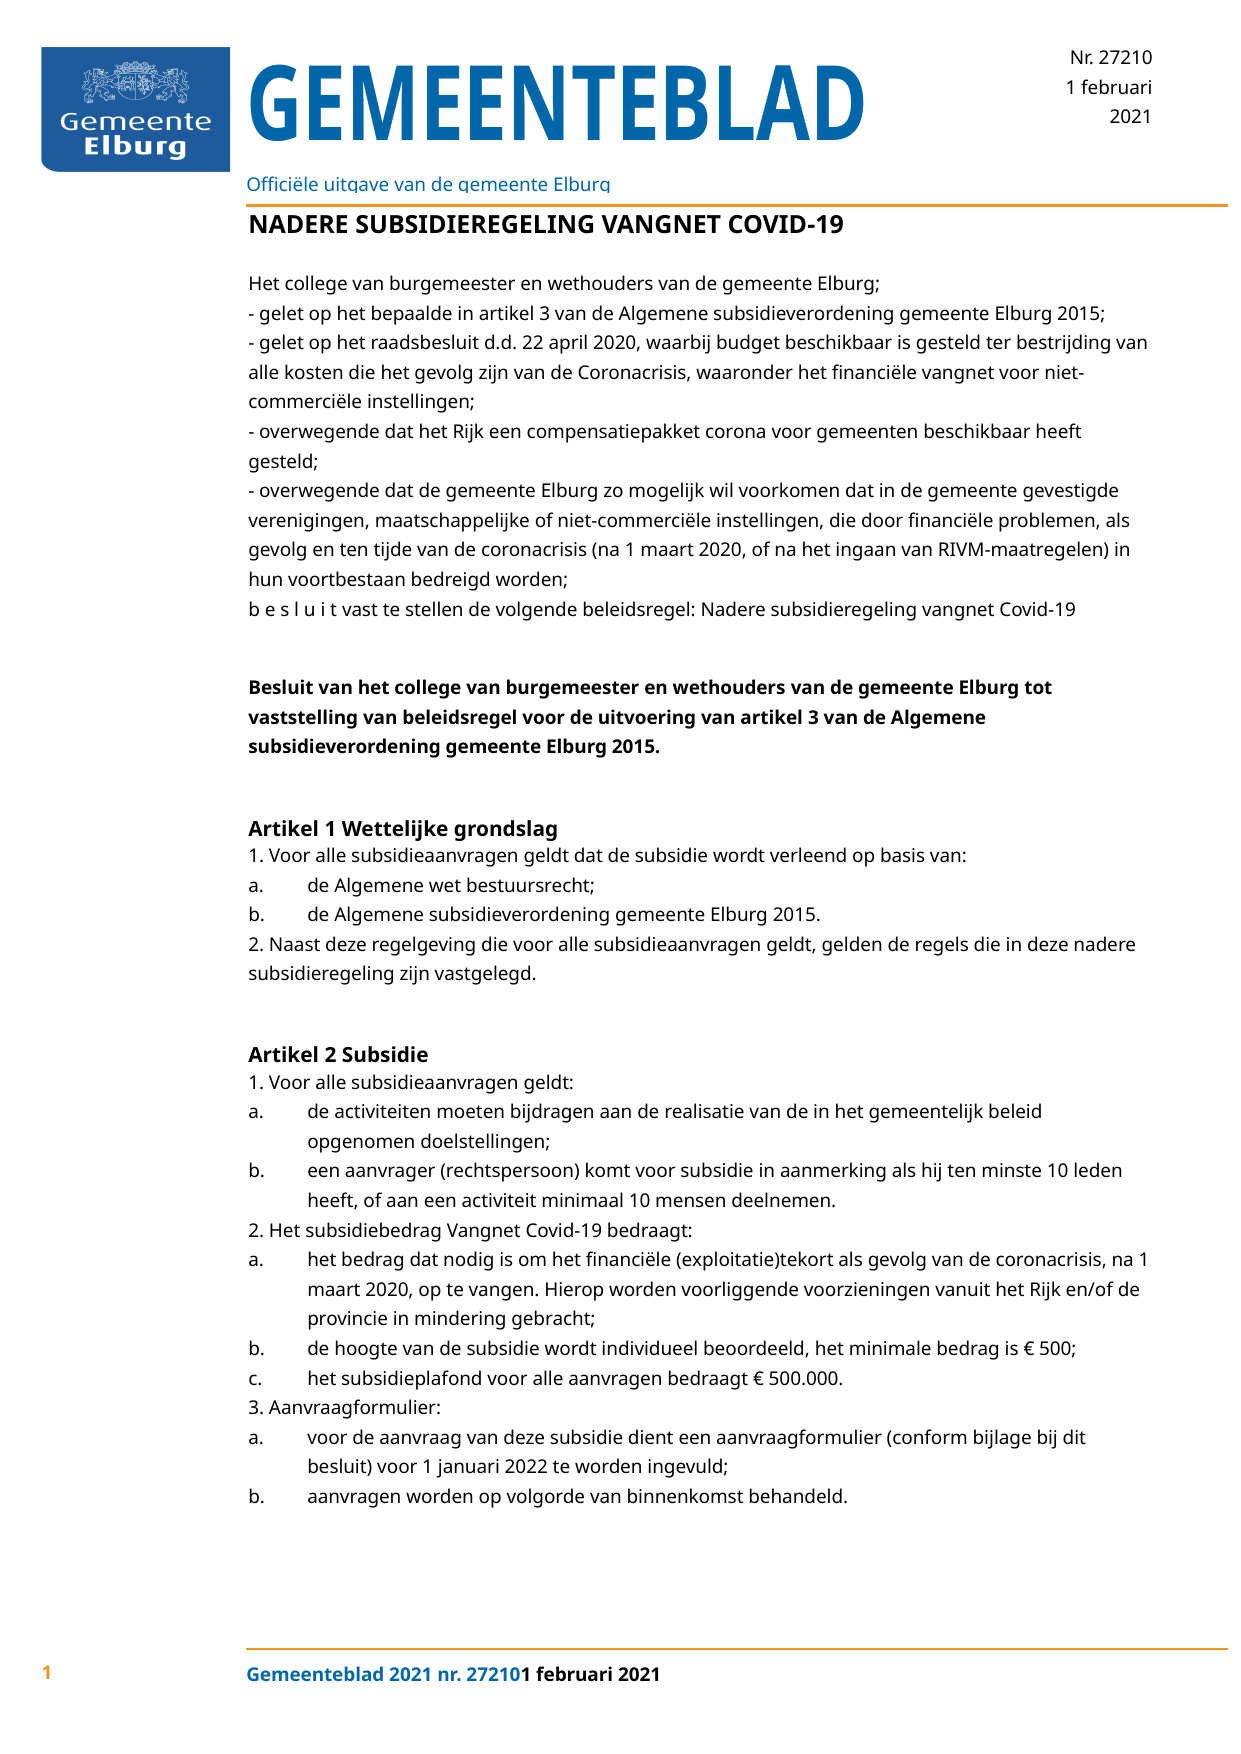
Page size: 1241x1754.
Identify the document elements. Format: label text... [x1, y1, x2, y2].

text 1. Voor alle subsidieaanvragen geldt: [248, 1069, 1152, 1095]
text Artikel 1 Wettelijke grondslag [248, 814, 1152, 842]
list een aanvrager (rechtspersoon) komt voor subsidie in aanmerking als hij ten minste 10 leden heeft, of aan een activiteit minimaal 10 mensen deelnemen. [248, 1158, 1152, 1213]
text - overwegende dat de gemeente Elburg zo mogelijk wil voorkomen dat in de gemeente gevestigde verenigingen, maatschappelijke of niet-commerciële instellingen, die door financiële problemen, als gevolg en ten tijde van de coronacrisis (na 1 maart 2020, of na het ingaan van RIVM-maatregelen) in hun voortbestaan bedreigd worden; [248, 477, 1152, 592]
list de Algemene subsidieverordening gemeente Elburg 2015. [248, 901, 1152, 927]
text - gelet op het bepaalde in artikel 3 van de Algemene subsidieverordening gemeente Elburg 2015; [248, 300, 1152, 326]
text b e s l u i t vast te stellen de volgende beleidsregel: Nadere subsidieregeling vangnet Covid-19 [248, 596, 1152, 621]
text 1. Voor alle subsidieaanvragen geldt dat de subsidie wordt verleend op basis van: [248, 842, 1152, 868]
text 3. Aanvraagformulier: [248, 1394, 1152, 1420]
list voor de aanvraag van deze subsidie dient een aanvraagformulier (conform bijlage bij dit besluit) voor 1 januari 2022 te worden ingevuld; [248, 1424, 1152, 1479]
text - overwegende dat het Rijk een compensatiepakket corona voor gemeenten beschikbaar heeft gesteld; [248, 418, 1152, 473]
list de hoogte van de subsidie wordt individueel beoordeeld, het minimale bedrag is € 500; [248, 1335, 1152, 1361]
list het bedrag dat nodig is om het financiële (exploitatie)tekort als gevolg van de coronacrisis, na 1 maart 2020, op te vangen. Hierop worden voorliggende voorzieningen vanuit het Rijk en/of de provincie in mindering gebracht; [248, 1246, 1152, 1331]
list de activiteiten moeten bijdragen aan de realisatie van de in het gemeentelijk beleid opgenomen doelstellingen; [248, 1098, 1152, 1154]
text 2. Naast deze regelgeving die voor alle subsidieaanvragen geldt, gelden de regels die in deze nadere subsidieregeling zijn vastgelegd. [248, 931, 1152, 986]
list de Algemene wet bestuursrecht; [248, 872, 1152, 897]
text NADERE SUBSIDIEREGELING VANGNET COVID-19 [248, 207, 1152, 241]
text Artikel 2 Subsidie [248, 1041, 1152, 1069]
list het subsidieplafond voor alle aanvragen bedraagt € 500.000. [248, 1365, 1152, 1391]
text Het college van burgemeester en wethouders van de gemeente Elburg; [248, 270, 1152, 296]
text - gelet op het raadsbesluit d.d. 22 april 2020, waarbij budget beschikbaar is gesteld ter bestrijding van alle kosten die het gevolg zijn van de Coronacrisis, waaronder het financiële vangnet voor niet-commerciële instellingen; [248, 329, 1152, 414]
list aanvragen worden op volgorde van binnenkomst behandeld. [248, 1483, 1152, 1509]
text 2. Het subsidiebedrag Vangnet Covid-19 bedraagt: [248, 1217, 1152, 1243]
picture [41, 47, 231, 172]
text Besluit van het college van burgemeester en wethouders van de gemeente Elburg tot vaststelling van beleidsregel voor de uitvoering van artikel 3 van de Algemene subsidieverordening gemeente Elburg 2015. [248, 674, 1152, 759]
